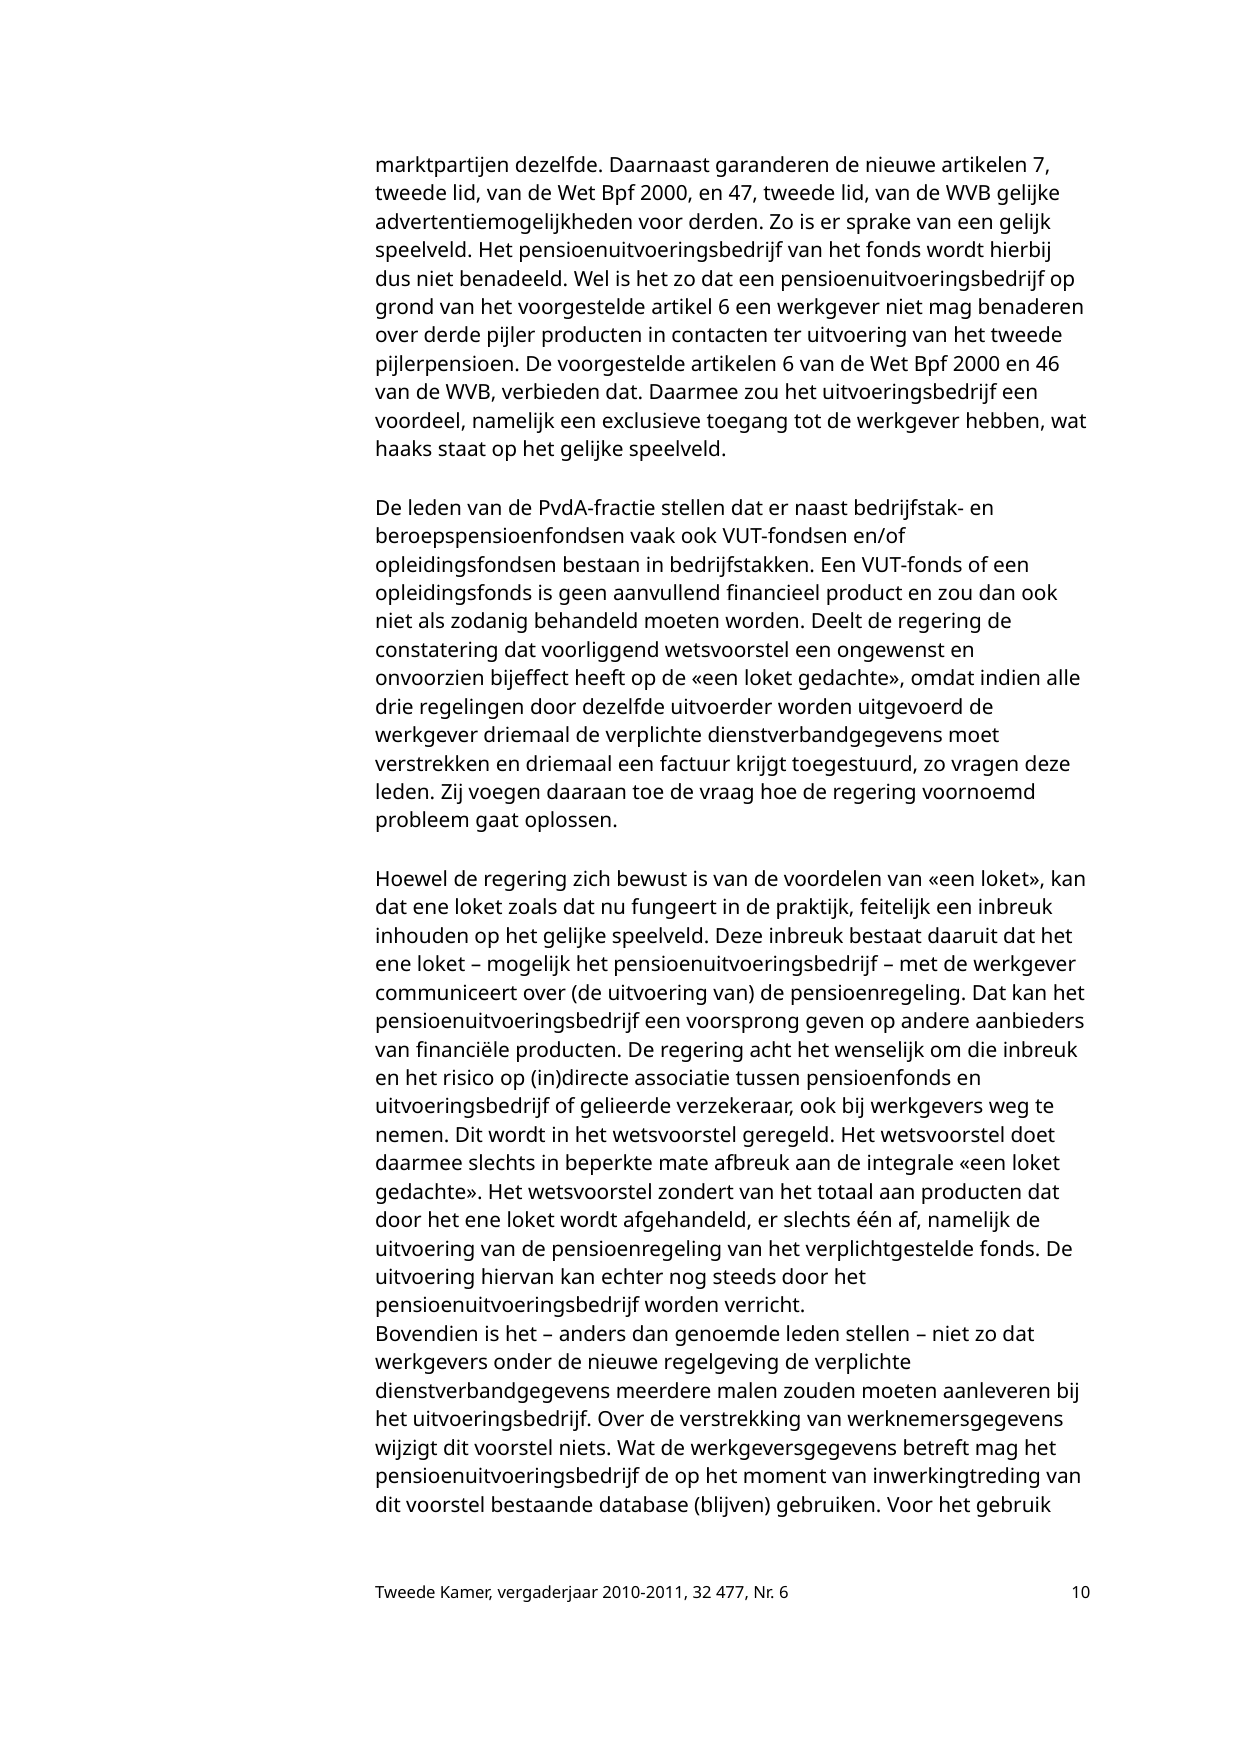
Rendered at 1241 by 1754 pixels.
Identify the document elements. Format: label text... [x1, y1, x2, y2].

text Bovendien is het – anders dan genoemde leden stellen – niet zo dat werkgevers onder de nieuwe regelgeving de verplichte dienstverbandgegevens meerdere malen zouden moeten aanleveren bij het uitvoeringsbedrijf. Over de verstrekking van werknemersgegevens wijzigt dit voorstel niets. Wat de werkgeversgegevens betreft mag het pensioenuitvoeringsbedrijf de op het moment van inwerkingtreding van dit voorstel bestaande database (blijven) gebruiken. Voor het gebruik [375, 1319, 1090, 1518]
text Hoewel de regering zich bewust is van de voordelen van «een loket», kan dat ene loket zoals dat nu fungeert in de praktijk, feitelijk een inbreuk inhouden op het gelijke speelveld. Deze inbreuk bestaat daaruit dat het ene loket – mogelijk het pensioenuitvoeringsbedrijf – met de werkgever communiceert over (de uitvoering van) de pensioenregeling. Dat kan het pensioenuitvoeringsbedrijf een voorsprong geven op andere aanbieders van financiële producten. De regering acht het wenselijk om die inbreuk en het risico op (in)directe associatie tussen pensioenfonds en uitvoeringsbedrijf of gelieerde verzekeraar, ook bij werkgevers weg te nemen. Dit wordt in het wetsvoorstel geregeld. Het wetsvoorstel doet daarmee slechts in beperkte mate afbreuk aan de integrale «een loket gedachte». Het wetsvoorstel zondert van het totaal aan producten dat door het ene loket wordt afgehandeld, er slechts één af, namelijk de uitvoering van de pensioenregeling van het verplichtgestelde fonds. De uitvoering hiervan kan echter nog steeds door het pensioenuitvoeringsbedrijf worden verricht. [375, 864, 1090, 1319]
text De leden van de PvdA-fractie stellen dat er naast bedrijfstak- en beroepspensioenfondsen vaak ook VUT-fondsen en/of opleidingsfondsen bestaan in bedrijfstakken. Een VUT-fonds of een opleidingsfonds is geen aanvullend financieel product en zou dan ook niet als zodanig behandeld moeten worden. Deelt de regering de constatering dat voorliggend wetsvoorstel een ongewenst en onvoorzien bijeffect heeft op de «een loket gedachte», omdat indien alle drie regelingen door dezelfde uitvoerder worden uitgevoerd de werkgever driemaal de verplichte dienstverbandgegevens moet verstrekken en driemaal een factuur krijgt toegestuurd, zo vragen deze leden. Zij voegen daaraan toe de vraag hoe de regering voornoemd probleem gaat oplossen. [375, 493, 1090, 834]
text marktpartijen dezelfde. Daarnaast garanderen de nieuwe artikelen 7, tweede lid, van de Wet Bpf 2000, en 47, tweede lid, van de WVB gelijke advertentiemogelijkheden voor derden. Zo is er sprake van een gelijk speelveld. Het pensioenuitvoeringsbedrijf van het fonds wordt hierbij dus niet benadeeld. Wel is het zo dat een pensioenuitvoeringsbedrijf op grond van het voorgestelde artikel 6 een werkgever niet mag benaderen over derde pijler producten in contacten ter uitvoering van het tweede pijlerpensioen. De voorgestelde artikelen 6 van de Wet Bpf 2000 en 46 van de WVB, verbieden dat. Daarmee zou het uitvoeringsbedrijf een voordeel, namelijk een exclusieve toegang tot de werkgever hebben, wat haaks staat op het gelijke speelveld. [375, 150, 1090, 463]
